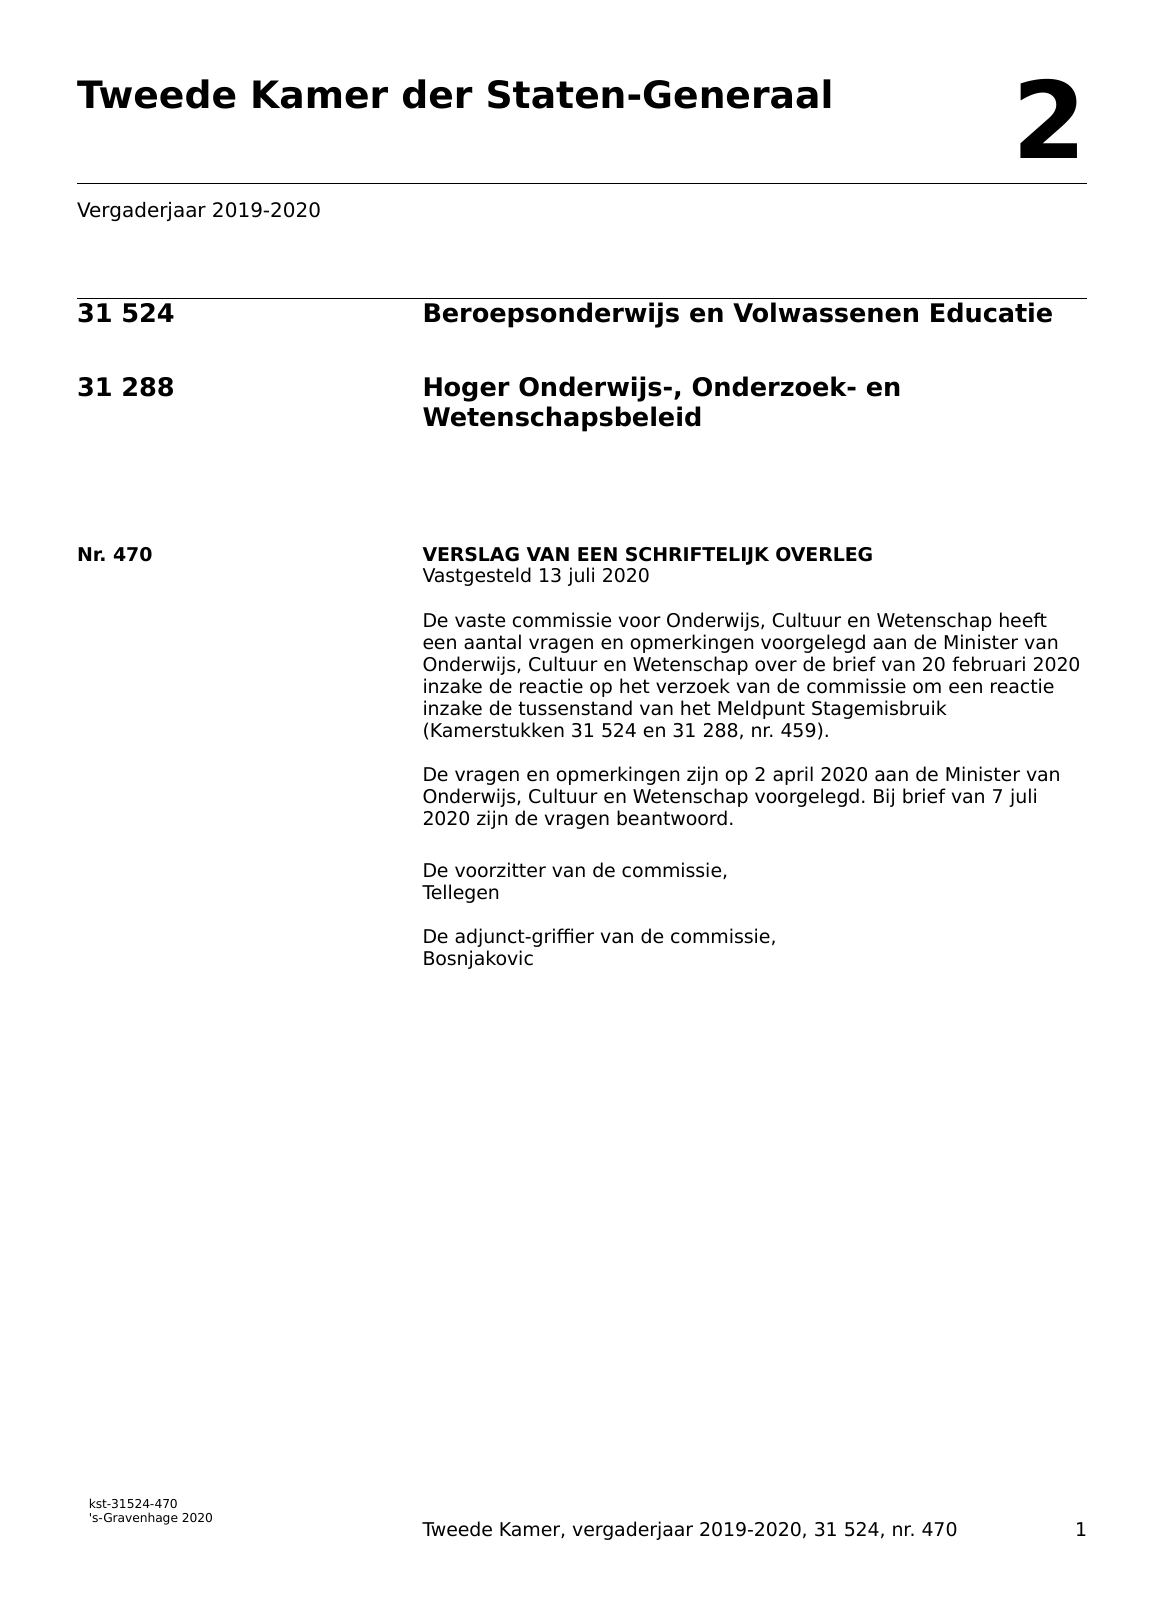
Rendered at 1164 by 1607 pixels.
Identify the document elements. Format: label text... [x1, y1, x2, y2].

text Vastgesteld 13 juli 2020 [422, 565, 1087, 587]
text 's-Gravenhage 2020 [88, 1511, 323, 1525]
table_header Tweede Kamer der Staten-Generaal [77, 59, 886, 183]
text De voorzitter van de commissie, Tellegen [422, 859, 1087, 903]
subtitle 31 524 Beroepsonderwijs en Volwassenen Educatie [77, 299, 1087, 329]
table_header 2 [886, 59, 1087, 183]
table_cell Vergaderjaar 2019-2020 [77, 184, 1087, 298]
text De vaste commissie voor Onderwijs, Cultuur en Wetenschap heeft een aantal vragen en opmerkingen voorgelegd aan de Minister van Onderwijs, Cultuur en Wetenschap over de brief van 20 februari 2020 inzake de reactie op het verzoek van de commissie om een reactie inzake de tussenstand van het Meldpunt Stagemisbruik (Kamerstukken 31 524 en 31 288, nr. 459). [422, 609, 1087, 741]
text De vragen en opmerkingen zijn op 2 april 2020 aan de Minister van Onderwijs, Cultuur en Wetenschap voorgelegd. Bij brief van 7 juli 2020 zijn de vragen beantwoord. [422, 764, 1087, 829]
subtitle Nr. 470 VERSLAG VAN EEN SCHRIFTELIJK OVERLEG [77, 543, 1087, 565]
subtitle 31 288 Hoger Onderwijs-, Onderzoek- en Wetenschapsbeleid [77, 373, 1087, 432]
text De adjunct-griffier van de commissie, Bosnjakovic [422, 926, 1087, 970]
text kst-31524-470 [88, 1497, 323, 1511]
